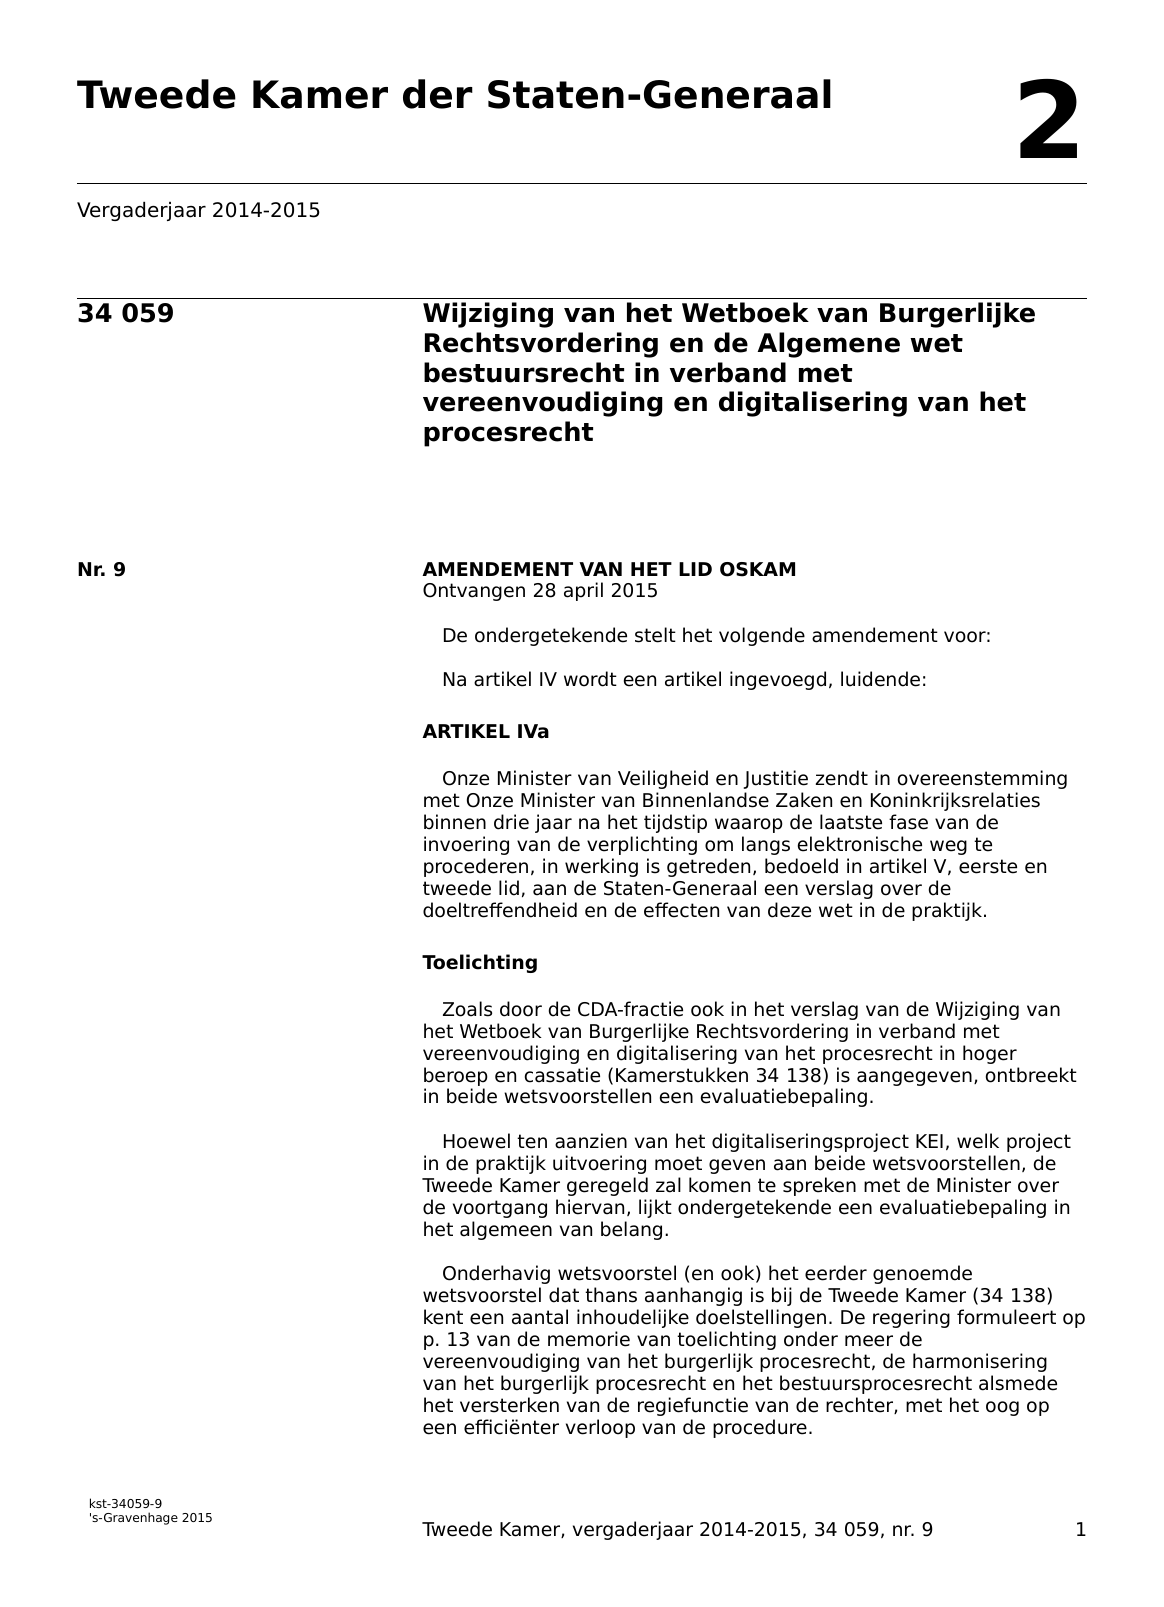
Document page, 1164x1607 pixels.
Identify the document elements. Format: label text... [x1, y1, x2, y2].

subtitle Nr. 9 AMENDEMENT VAN HET LID OSKAM [77, 558, 1087, 580]
table_cell Vergaderjaar 2014-2015 [77, 184, 1087, 298]
text Ontvangen 28 april 2015 [422, 580, 1087, 602]
table_header 2 [886, 59, 1087, 183]
text Hoewel ten aanzien van het digitaliseringsproject KEI, welk project in de praktijk uitvoering moet geven aan beide wetsvoorstellen, de Tweede Kamer geregeld zal komen te spreken met de Minister over de voortgang hiervan, lijkt ondergetekende een evaluatiebepaling in het algemeen van belang. [422, 1131, 1087, 1241]
text De ondergetekende stelt het volgende amendement voor: [422, 624, 1087, 647]
subtitle Toelichting [422, 952, 1087, 973]
text kst-34059-9 [88, 1497, 323, 1511]
text Onze Minister van Veiligheid en Justitie zendt in overeenstemming met Onze Minister van Binnenlandse Zaken en Koninkrijksrelaties binnen drie jaar na het tijdstip waarop de laatste fase van de invoering van de verplichting om langs elektronische weg te procederen, in werking is getreden, bedoeld in artikel V, eerste en tweede lid, aan de Staten-Generaal een verslag over de doeltreffendheid en de effecten van deze wet in de praktijk. [422, 768, 1087, 922]
text 's-Gravenhage 2015 [88, 1511, 323, 1525]
text Onderhavig wetsvoorstel (en ook) het eerder genoemde wetsvoorstel dat thans aanhangig is bij de Tweede Kamer (34 138) kent een aantal inhoudelijke doelstellingen. De regering formuleert op p. 13 van de memorie van toelichting onder meer de vereenvoudiging van het burgerlijk procesrecht, de harmonisering van het burgerlijk procesrecht en het bestuursprocesrecht alsmede het versterken van de regiefunctie van de rechter, met het oog op een efficiënter verloop van de procedure. [422, 1263, 1087, 1438]
subtitle 34 059 Wijziging van het Wetboek van Burgerlijke Rechtsvordering en de Algemene wet bestuursrecht in verband met vereenvoudiging en digitalisering van het procesrecht [77, 299, 1087, 447]
text Na artikel IV wordt een artikel ingevoegd, luidende: [422, 669, 1087, 691]
subtitle ARTIKEL IVa [422, 721, 1087, 743]
text Zoals door de CDA-fractie ook in het verslag van de Wijziging van het Wetboek van Burgerlijke Rechtsvordering in verband met vereenvoudiging en digitalisering van het procesrecht in hoger beroep en cassatie (Kamerstukken 34 138) is aangegeven, ontbreekt in beide wetsvoorstellen een evaluatiebepaling. [422, 998, 1087, 1108]
table_header Tweede Kamer der Staten-Generaal [77, 59, 886, 183]
